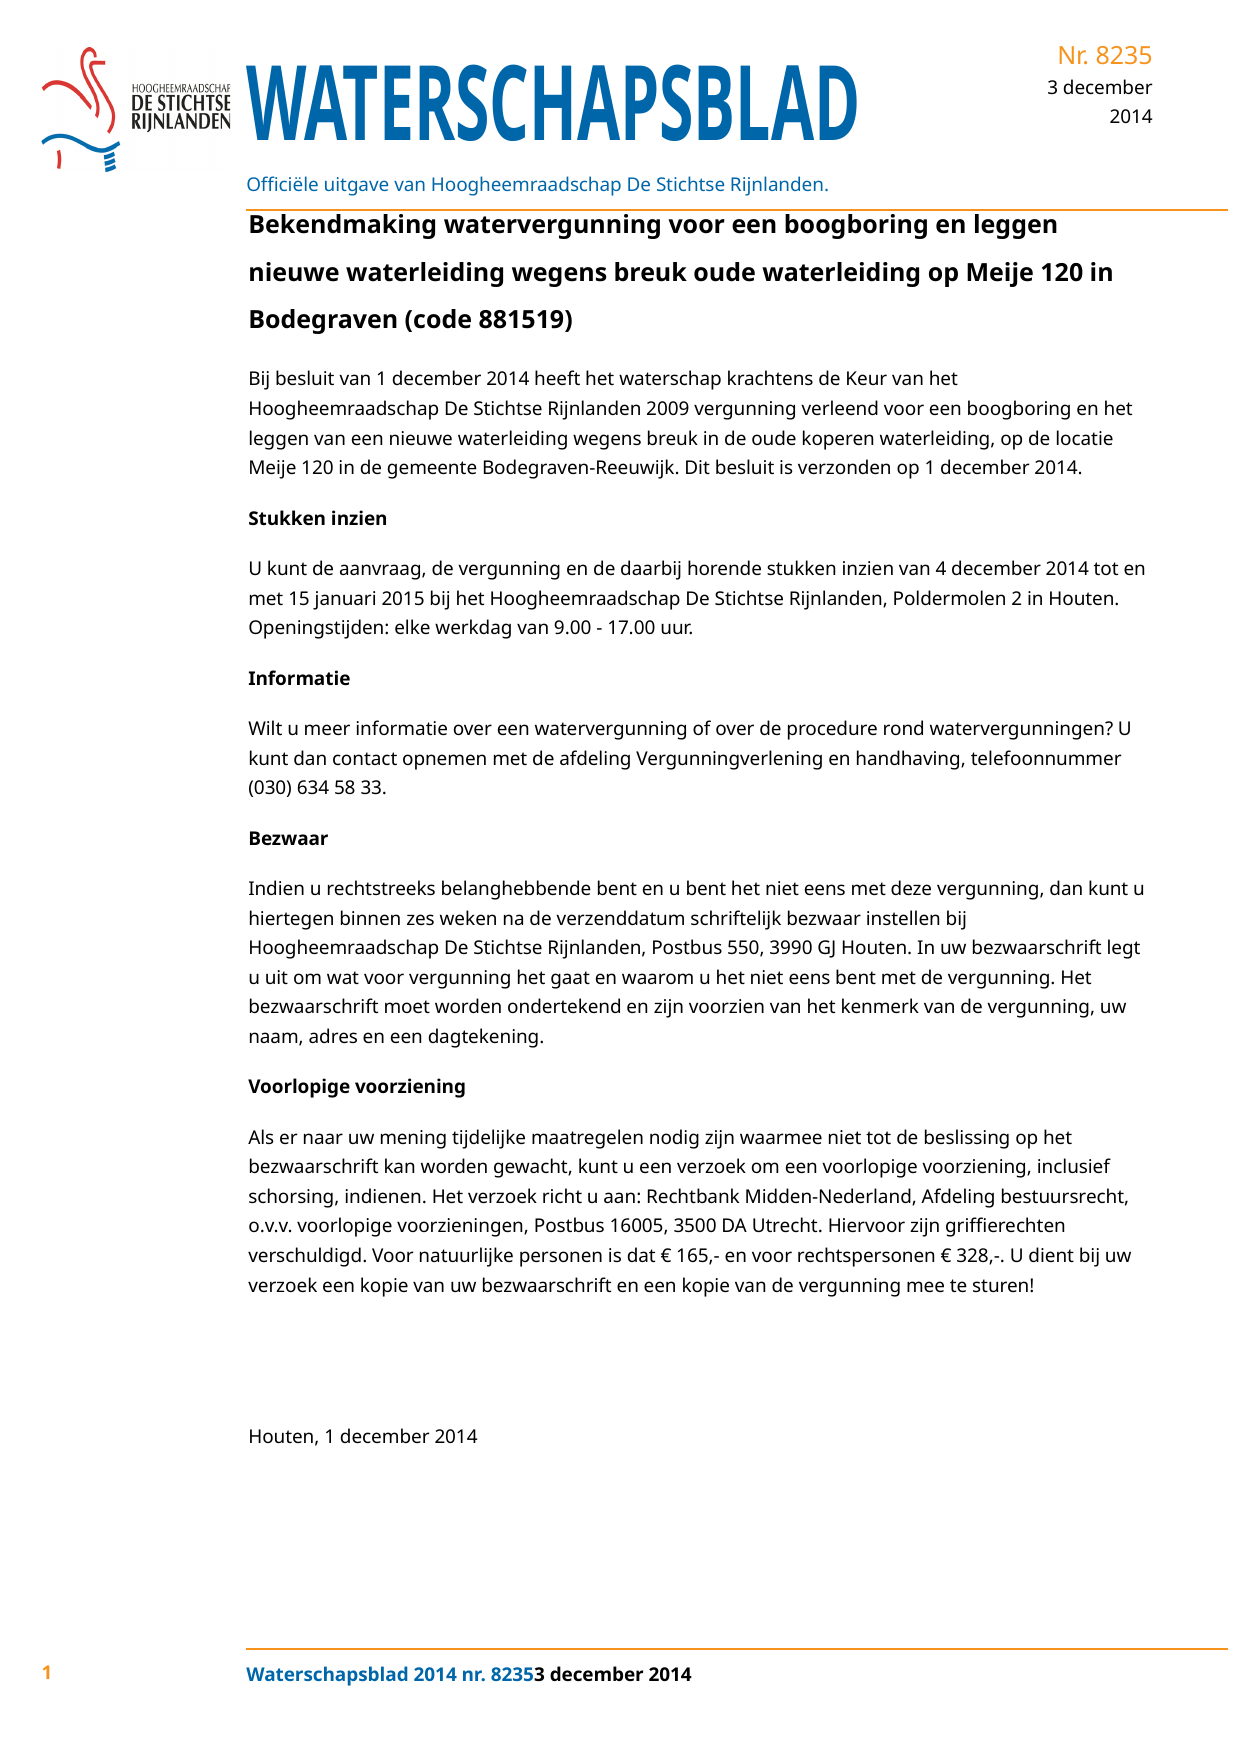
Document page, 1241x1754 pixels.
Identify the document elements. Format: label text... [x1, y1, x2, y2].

text Bij besluit van 1 december 2014 heeft het waterschap krachtens de Keur van het Hoogheemraadschap De Stichtse Rijnlanden 2009 vergunning verleend voor een boogboring en het leggen van een nieuwe waterleiding wegens breuk in de oude koperen waterleiding, op de locatie Meije 120 in de gemeente Bodegraven-Reeuwijk. Dit besluit is verzonden op 1 december 2014. [248, 366, 1152, 480]
text Houten, 1 december 2014 [248, 1423, 1152, 1449]
text Bezwaar [248, 825, 1152, 850]
text U kunt de aanvraag, de vergunning en de daarbij horende stukken inzien van 4 december 2014 tot en met 15 januari 2015 bij het Hoogheemraadschap De Stichtse Rijnlanden, Poldermolen 2 in Houten. Openingstijden: elke werkdag van 9.00 - 17.00 uur. [248, 555, 1152, 640]
text Wilt u meer informatie over een watervergunning of over de procedure rond watervergunningen? U kunt dan contact opnemen met de afdeling Vergunningverlening en handhaving, telefoonnummer (030) 634 58 33. [248, 715, 1152, 800]
text Voorlopige voorziening [248, 1073, 1152, 1099]
text Informatie [248, 665, 1152, 690]
text Bekendmaking watervergunning voor een boogboring en leggen nieuwe waterleiding wegens breuk oude waterleiding op Meije 120 in Bodegraven (code 881519) [248, 211, 1152, 336]
text Als er naar uw mening tijdelijke maatregelen nodig zijn waarmee niet tot de beslissing op het bezwaarschrift kan worden gewacht, kunt u een verzoek om een voorlopige voorziening, inclusief schorsing, indienen. Het verzoek richt u aan: Rechtbank Midden-Nederland, Afdeling bestuursrecht, o.v.v. voorlopige voorzieningen, Postbus 16005, 3500 DA Utrecht. Hiervoor zijn griffierechten verschuldigd. Voor natuurlijke personen is dat € 165,- en voor rechtspersonen € 328,-. U dient bij uw verzoek een kopie van uw bezwaarschrift en een kopie van de vergunning mee te sturen! [248, 1124, 1152, 1297]
text Stukken inzien [248, 505, 1152, 530]
picture [41, 47, 231, 172]
text Indien u rechtstreeks belanghebbende bent en u bent het niet eens met deze vergunning, dan kunt u hiertegen binnen zes weken na de verzenddatum schriftelijk bezwaar instellen bij Hoogheemraadschap De Stichtse Rijnlanden, Postbus 550, 3990 GJ Houten. In uw bezwaarschrift legt u uit om wat voor vergunning het gaat en waarom u het niet eens bent met de vergunning. Het bezwaarschrift moet worden ondertekend en zijn voorzien van het kenmerk van de vergunning, uw naam, adres en een dagtekening. [248, 875, 1152, 1049]
